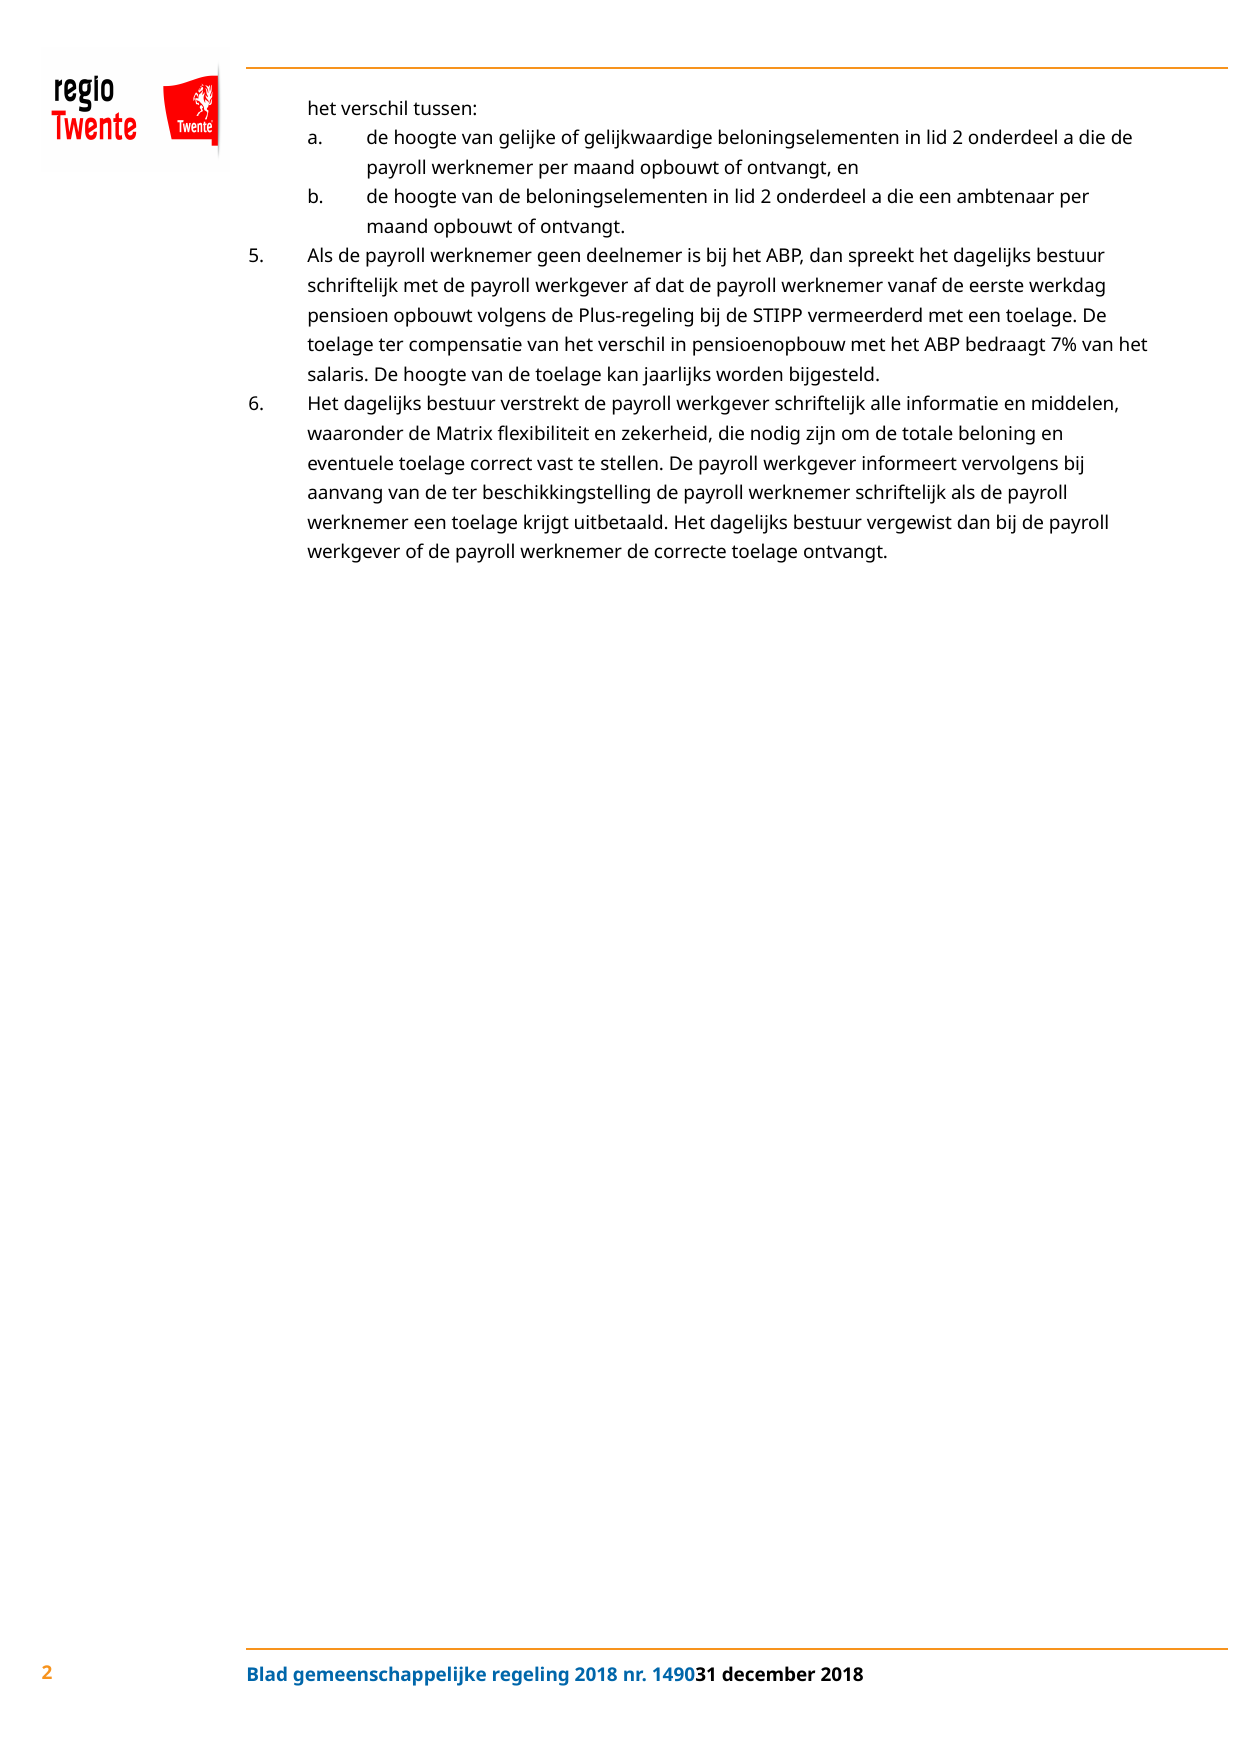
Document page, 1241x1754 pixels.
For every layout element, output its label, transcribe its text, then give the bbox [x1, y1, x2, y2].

list de hoogte van de beloningselementen in lid 2 onderdeel a die een ambtenaar per maand opbouwt of ontvangt. [307, 183, 1152, 239]
picture [41, 47, 231, 172]
list Het dagelijks bestuur verstrekt de payroll werkgever schriftelijk alle informatie en middelen, waaronder de Matrix flexibiliteit en zekerheid, die nodig zijn om de totale beloning en eventuele toelage correct vast te stellen. De payroll werkgever informeert vervolgens bij aanvang van de ter beschikkingstelling de payroll werknemer schriftelijk als de payroll werknemer een toelage krijgt uitbetaald. Het dagelijks bestuur vergewist dan bij de payroll werkgever of de payroll werknemer de correcte toelage ontvangt. [248, 391, 1152, 564]
list Als de payroll werknemer geen deelnemer is bij het ABP, dan spreekt het dagelijks bestuur schriftelijk met de payroll werkgever af dat de payroll werknemer vanaf de eerste werkdag pensioen opbouwt volgens de Plus-regeling bij de STIPP vermeerderd met een toelage. De toelage ter compensatie van het verschil in pensioenopbouw met het ABP bedraagt 7% van het salaris. De hoogte van de toelage kan jaarlijks worden bijgesteld. [248, 243, 1152, 387]
list het verschil tussen: [248, 95, 1152, 121]
list de hoogte van gelijke of gelijkwaardige beloningselementen in lid 2 onderdeel a die de payroll werknemer per maand opbouwt of ontvangt, en [307, 124, 1152, 180]
